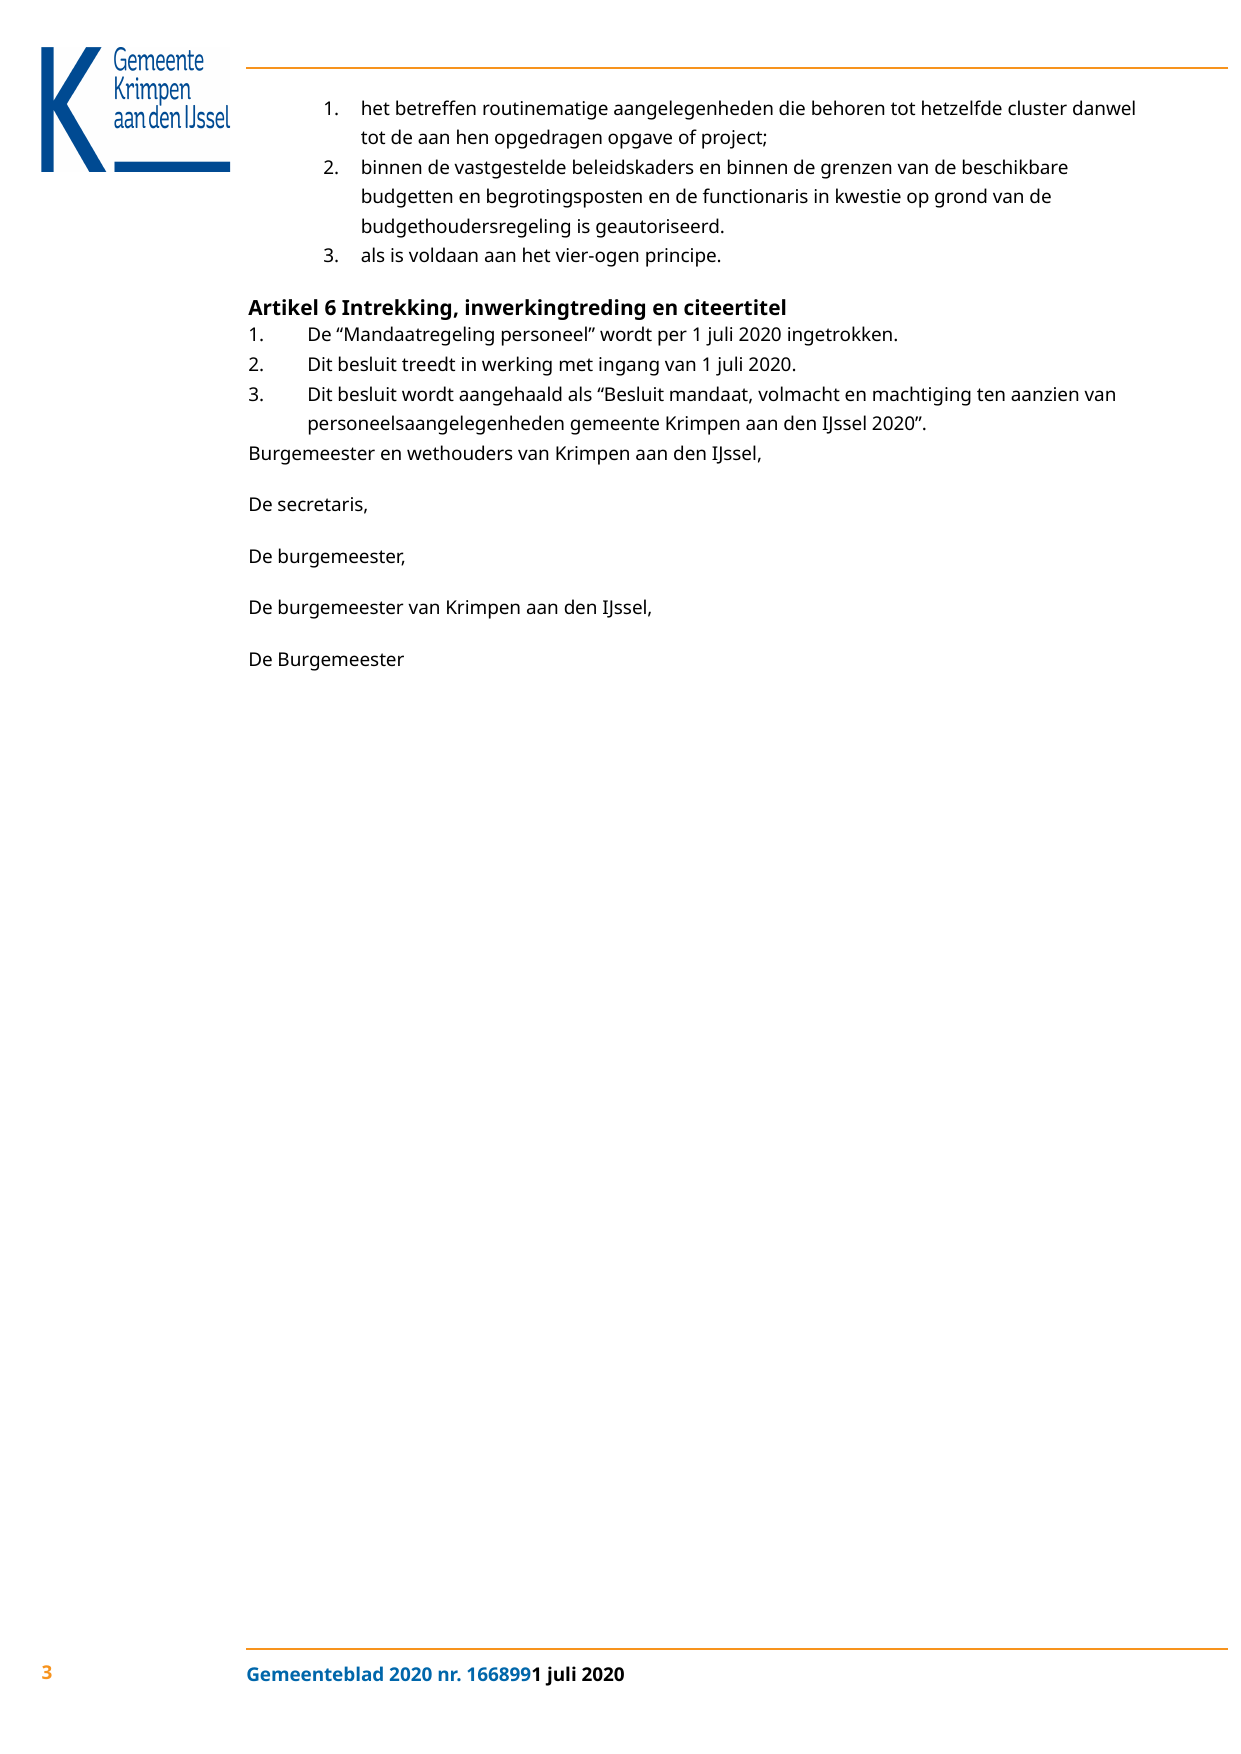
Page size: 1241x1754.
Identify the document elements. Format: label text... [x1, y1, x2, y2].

list binnen de vastgestelde beleidskaders en binnen de grenzen van de beschikbare budgetten en begrotingsposten en de functionaris in kwestie op grond van de budgethoudersregeling is geautoriseerd. [323, 154, 1152, 239]
text De secretaris, [248, 491, 1152, 517]
list als is voldaan aan het vier-ogen principe. [323, 243, 1152, 268]
text De Burgemeester [248, 646, 1152, 671]
text De burgemeester van Krimpen aan den IJssel, [248, 594, 1152, 620]
list het betreffen routinematige aangelegenheden die behoren tot hetzelfde cluster danwel tot de aan hen opgedragen opgave of project; [323, 95, 1152, 150]
text Burgemeester en wethouders van Krimpen aan den IJssel, [248, 440, 1152, 466]
list Dit besluit treedt in werking met ingang van 1 juli 2020. [248, 351, 1152, 377]
text Artikel 6 Intrekking, inwerkingtreding en citeertitel [248, 293, 1152, 322]
list De “Mandaatregeling personeel” wordt per 1 juli 2020 ingetrokken. [248, 322, 1152, 347]
picture [41, 47, 231, 172]
list Dit besluit wordt aangehaald als “Besluit mandaat, volmacht en machtiging ten aanzien van personeelsaangelegenheden gemeente Krimpen aan den IJssel 2020”. [248, 381, 1152, 436]
text De burgemeester, [248, 543, 1152, 568]
